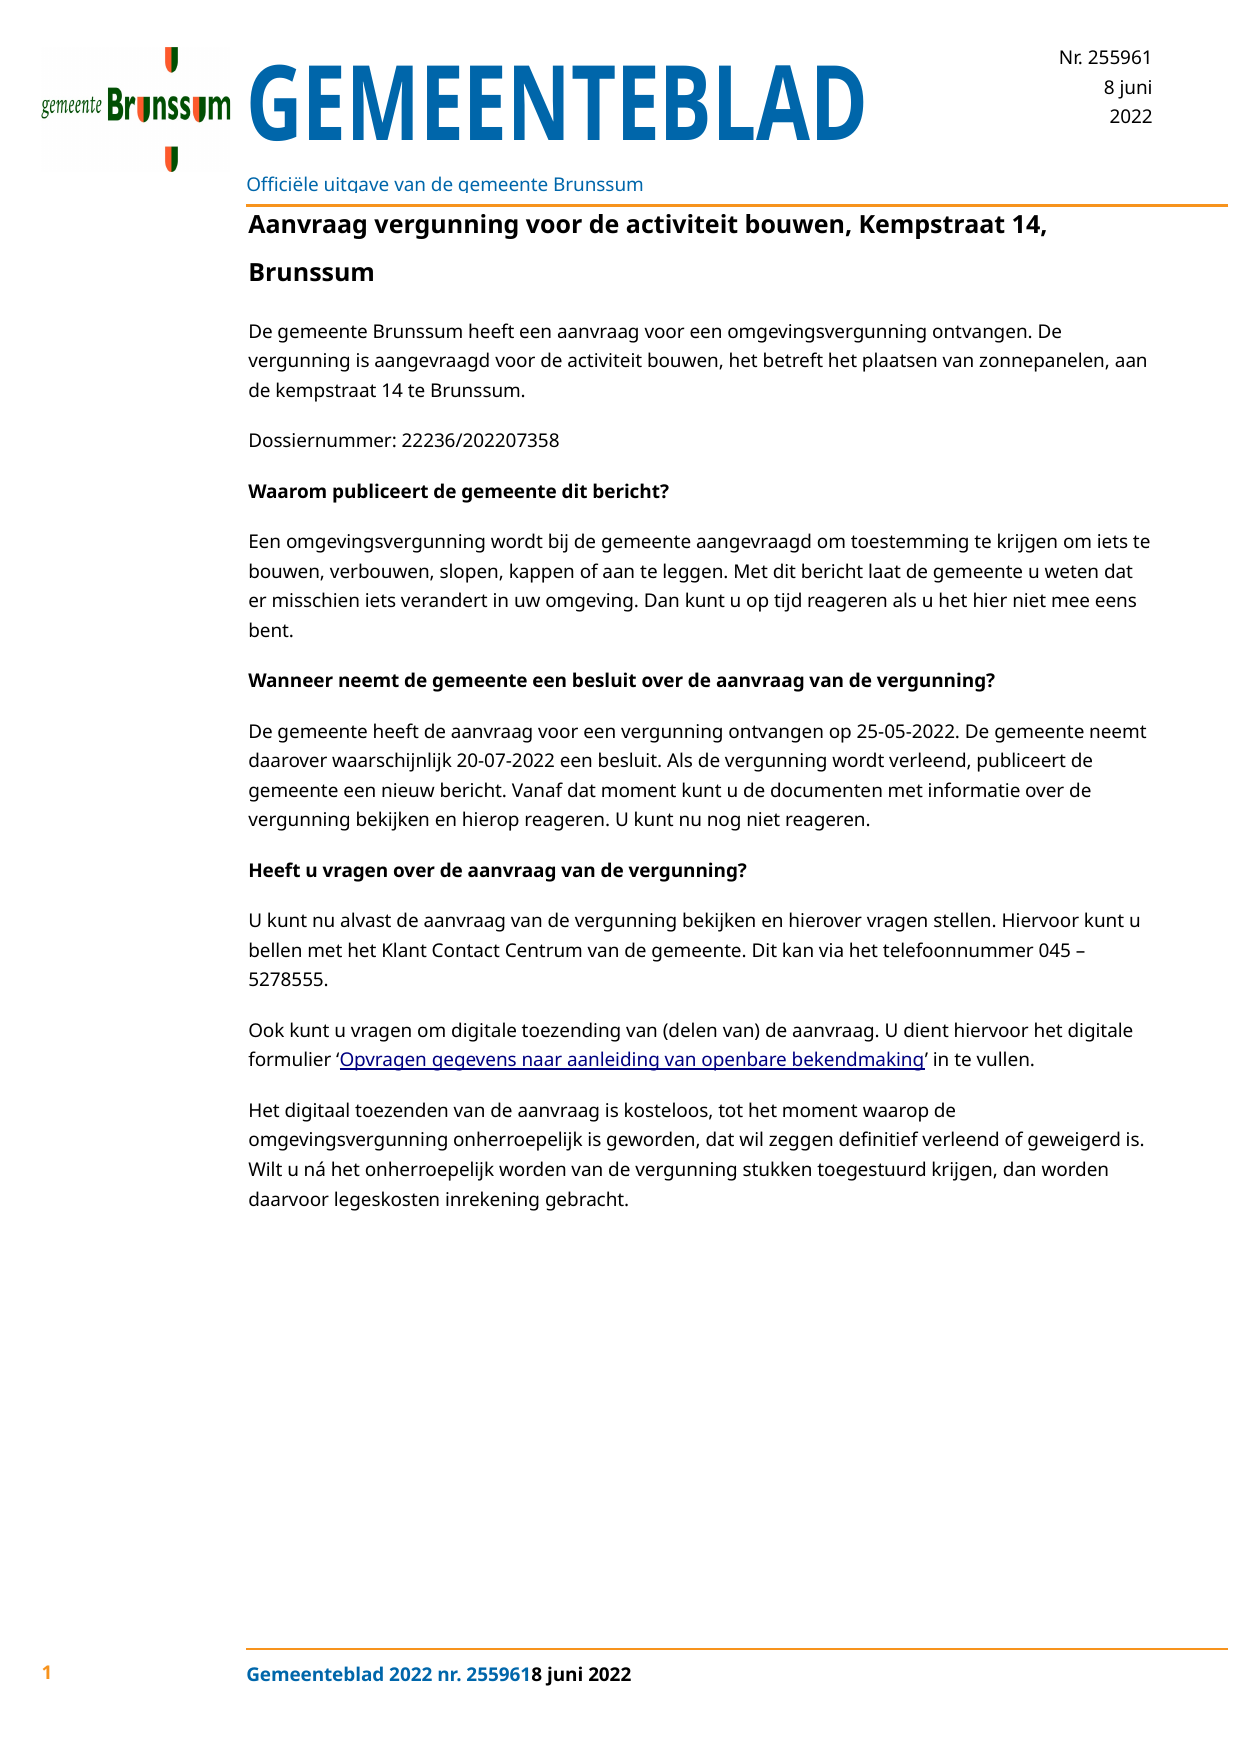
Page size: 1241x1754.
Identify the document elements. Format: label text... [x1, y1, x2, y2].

text Ook kunt u vragen om digitale toezending van (delen van) de aanvraag. U dient hiervoor het digitale formulier ‘Opvragen gegevens naar aanleiding van openbare bekendmaking’ in te vullen. [248, 1017, 1152, 1072]
text Het digitaal toezenden van de aanvraag is kosteloos, tot het moment waarop de omgevingsvergunning onherroepelijk is geworden, dat wil zeggen definitief verleend of geweigerd is. Wilt u ná het onherroepelijk worden van de vergunning stukken toegestuurd krijgen, dan worden daarvoor legeskosten inrekening gebracht. [248, 1097, 1152, 1212]
text Aanvraag vergunning voor de activiteit bouwen, Kempstraat 14, Brunssum [248, 207, 1152, 288]
text Een omgevingsvergunning wordt bij de gemeente aangevraagd om toestemming te krijgen om iets te bouwen, verbouwen, slopen, kappen of aan te leggen. Met dit bericht laat de gemeente u weten dat er misschien iets verandert in uw omgeving. Dan kunt u op tijd reageren als u het hier niet mee eens bent. [248, 528, 1152, 643]
text De gemeente Brunssum heeft een aanvraag voor een omgevingsvergunning ontvangen. De vergunning is aangevraagd voor de activiteit bouwen, het betreft het plaatsen van zonnepanelen, aan de kempstraat 14 te Brunssum. [248, 318, 1152, 403]
text Dossiernummer: 22236/202207358 [248, 427, 1152, 453]
text Wanneer neemt de gemeente een besluit over de aanvraag van de vergunning? [248, 667, 1152, 693]
text Heeft u vragen over de aanvraag van de vergunning? [248, 857, 1152, 883]
picture [41, 47, 231, 172]
text Waarom publiceert de gemeente dit bericht? [248, 478, 1152, 504]
text De gemeente heeft de aanvraag voor een vergunning ontvangen op 25-05-2022. De gemeente neemt daarover waarschijnlijk 20-07-2022 een besluit. Als de vergunning wordt verleend, publiceert de gemeente een nieuw bericht. Vanaf dat moment kunt u de documenten met informatie over de vergunning bekijken en hierop reageren. U kunt nu nog niet reageren. [248, 718, 1152, 832]
text U kunt nu alvast de aanvraag van de vergunning bekijken en hierover vragen stellen. Hiervoor kunt u bellen met het Klant Contact Centrum van de gemeente. Dit kan via het telefoonnummer 045 – 5278555. [248, 907, 1152, 992]
